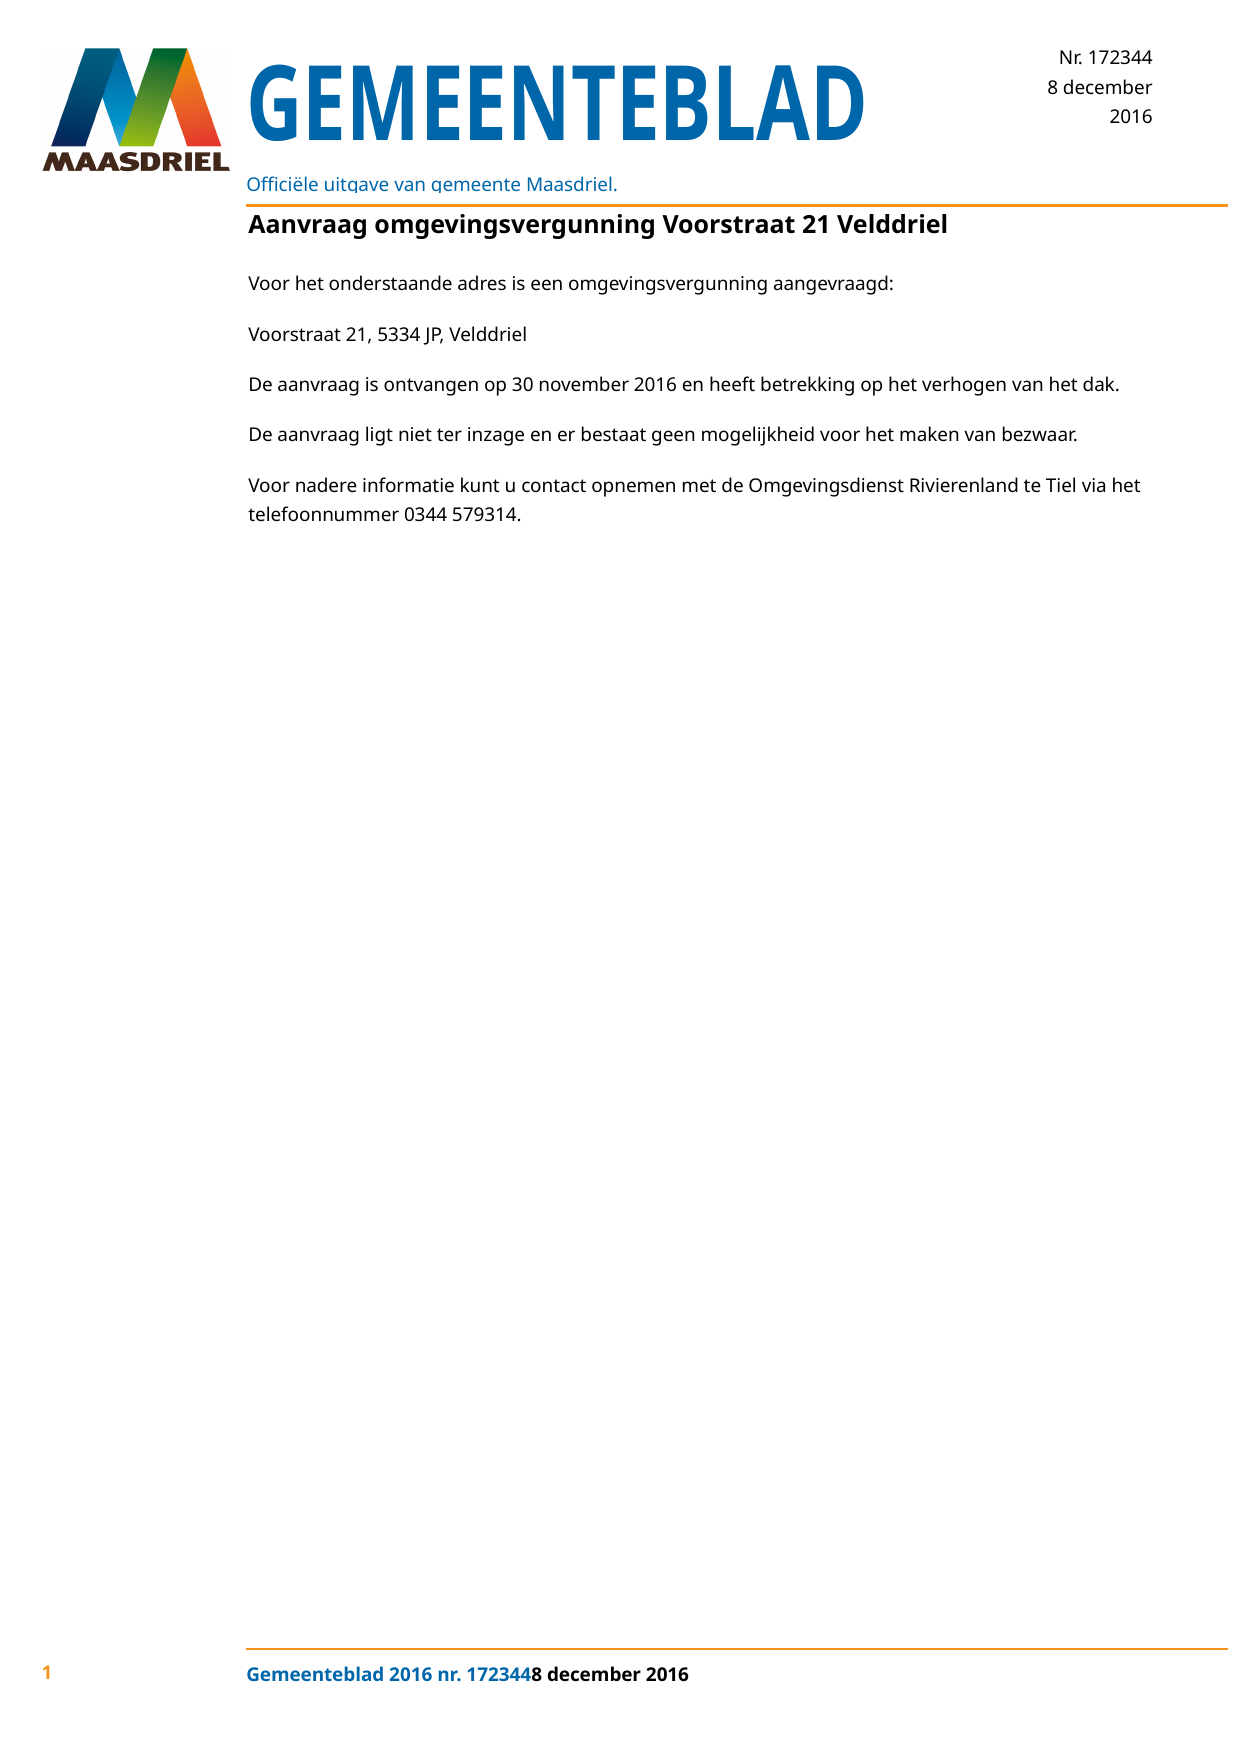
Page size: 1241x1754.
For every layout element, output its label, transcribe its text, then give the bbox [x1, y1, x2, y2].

text Voor nadere informatie kunt u contact opnemen met de Omgevingsdienst Rivierenland te Tiel via het telefoonnummer 0344 579314. [248, 472, 1152, 527]
text Voor het onderstaande adres is een omgevingsvergunning aangevraagd: [248, 270, 1152, 296]
text De aanvraag is ontvangen op 30 november 2016 en heeft betrekking op het verhogen van het dak. [248, 371, 1152, 397]
picture [41, 47, 231, 172]
text Voorstraat 21, 5334 JP, Velddriel [248, 321, 1152, 346]
text Aanvraag omgevingsvergunning Voorstraat 21 Velddriel [248, 207, 1152, 241]
text De aanvraag ligt niet ter inzage en er bestaat geen mogelijkheid voor het maken van bezwaar. [248, 422, 1152, 447]
